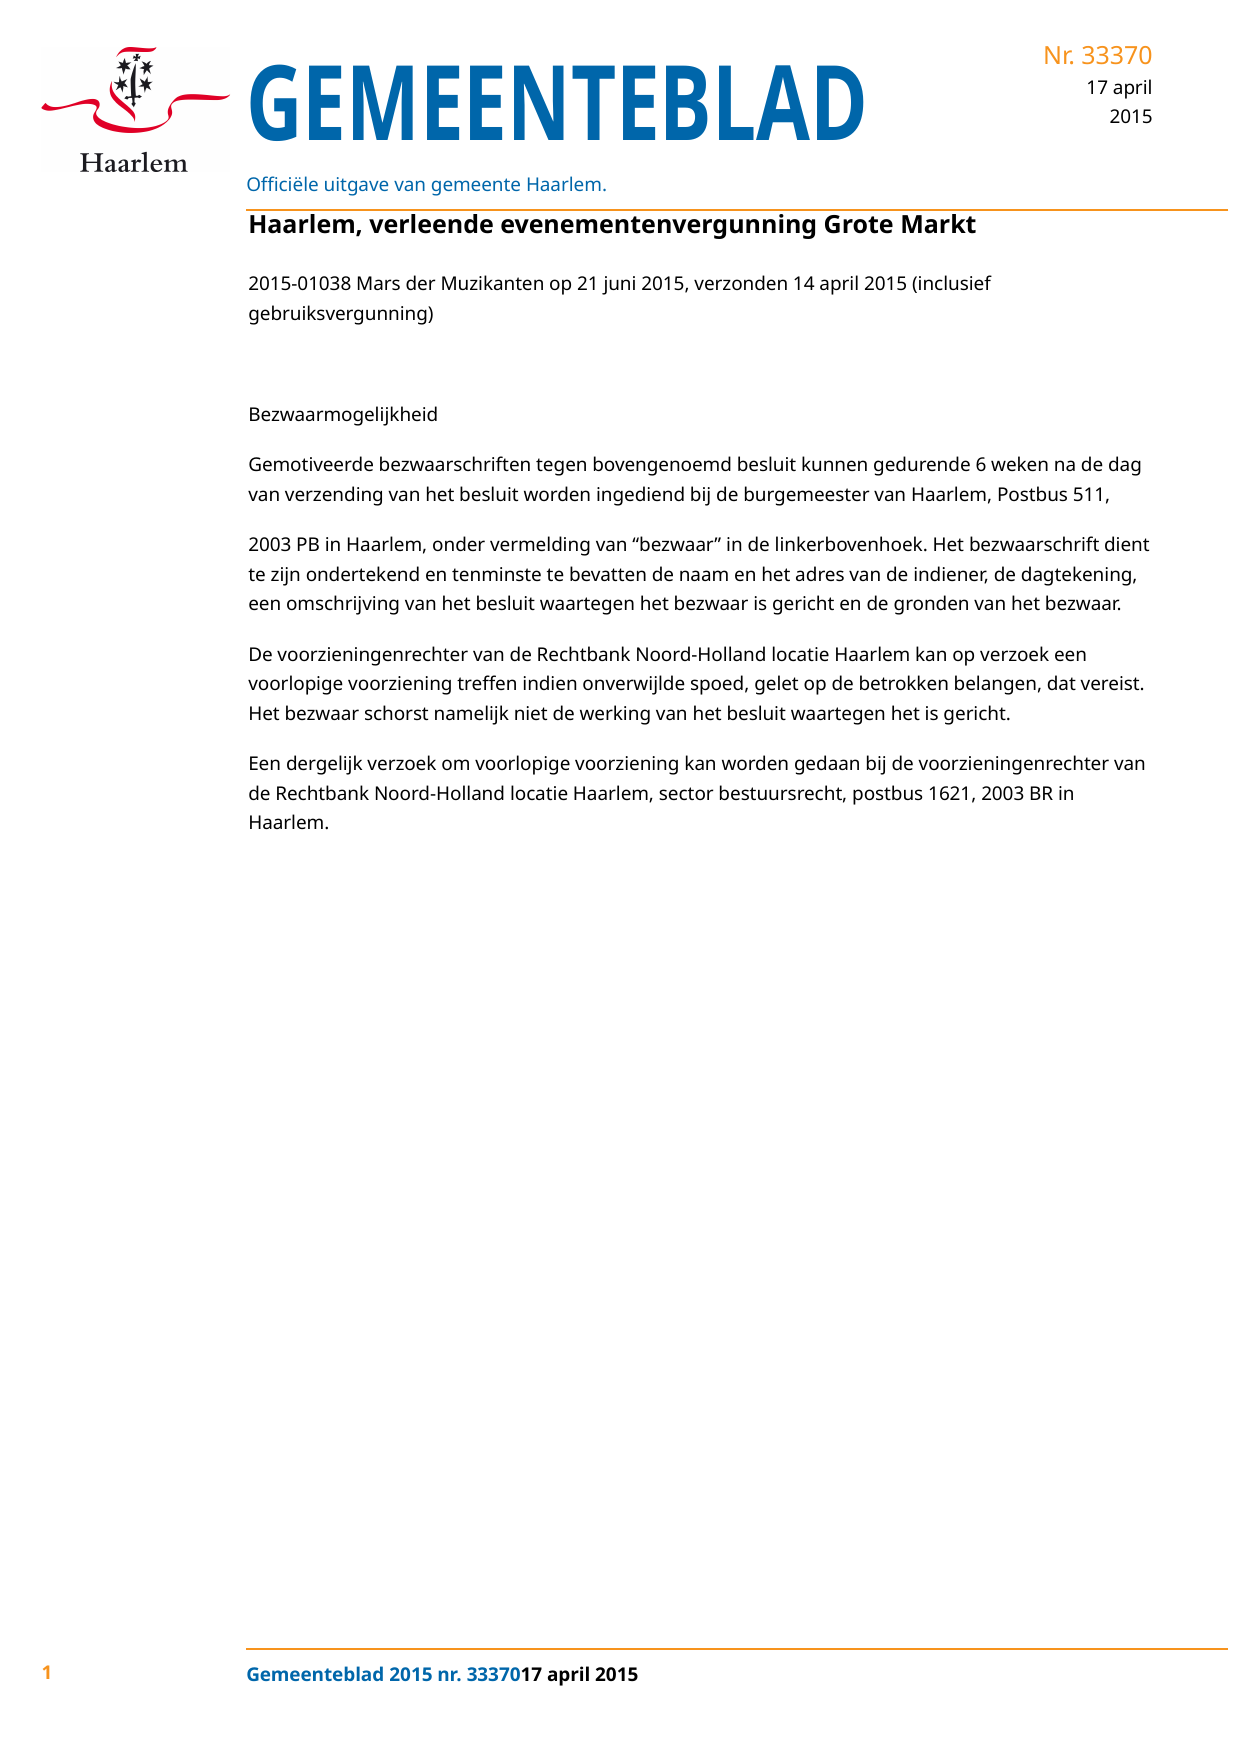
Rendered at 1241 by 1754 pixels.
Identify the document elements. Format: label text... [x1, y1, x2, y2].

text Haarlem, verleende evenementenvergunning Grote Markt [248, 211, 1152, 241]
text 2003 PB in Haarlem, onder vermelding van “bezwaar” in de linkerbovenhoek. Het bezwaarschrift dient te zijn ondertekend en tenminste te bevatten de naam en het adres van de indiener, de dagtekening, een omschrijving van het besluit waartegen het bezwaar is gericht en de gronden van het bezwaar. [248, 531, 1152, 616]
text De voorzieningenrechter van de Rechtbank Noord-Holland locatie Haarlem kan op verzoek een voorlopige voorziening treffen indien onverwijlde spoed, gelet op de betrokken belangen, dat vereist. Het bezwaar schorst namelijk niet de werking van het besluit waartegen het is gericht. [248, 641, 1152, 726]
text Een dergelijk verzoek om voorlopige voorziening kan worden gedaan bij de voorzieningenrechter van de Rechtbank Noord-Holland locatie Haarlem, sector bestuursrecht, postbus 1621, 2003 BR in Haarlem. [248, 750, 1152, 835]
text Gemotiveerde bezwaarschriften tegen bovengenoemd besluit kunnen gedurende 6 weken na de dag van verzending van het besluit worden ingediend bij de burgemeester van Haarlem, Postbus 511, [248, 451, 1152, 506]
text 2015-01038 Mars der Muzikanten op 21 juni 2015, verzonden 14 april 2015 (inclusief gebruiksvergunning) [248, 270, 1152, 326]
picture [41, 47, 231, 172]
text Bezwaarmogelijkheid [248, 401, 1152, 426]
